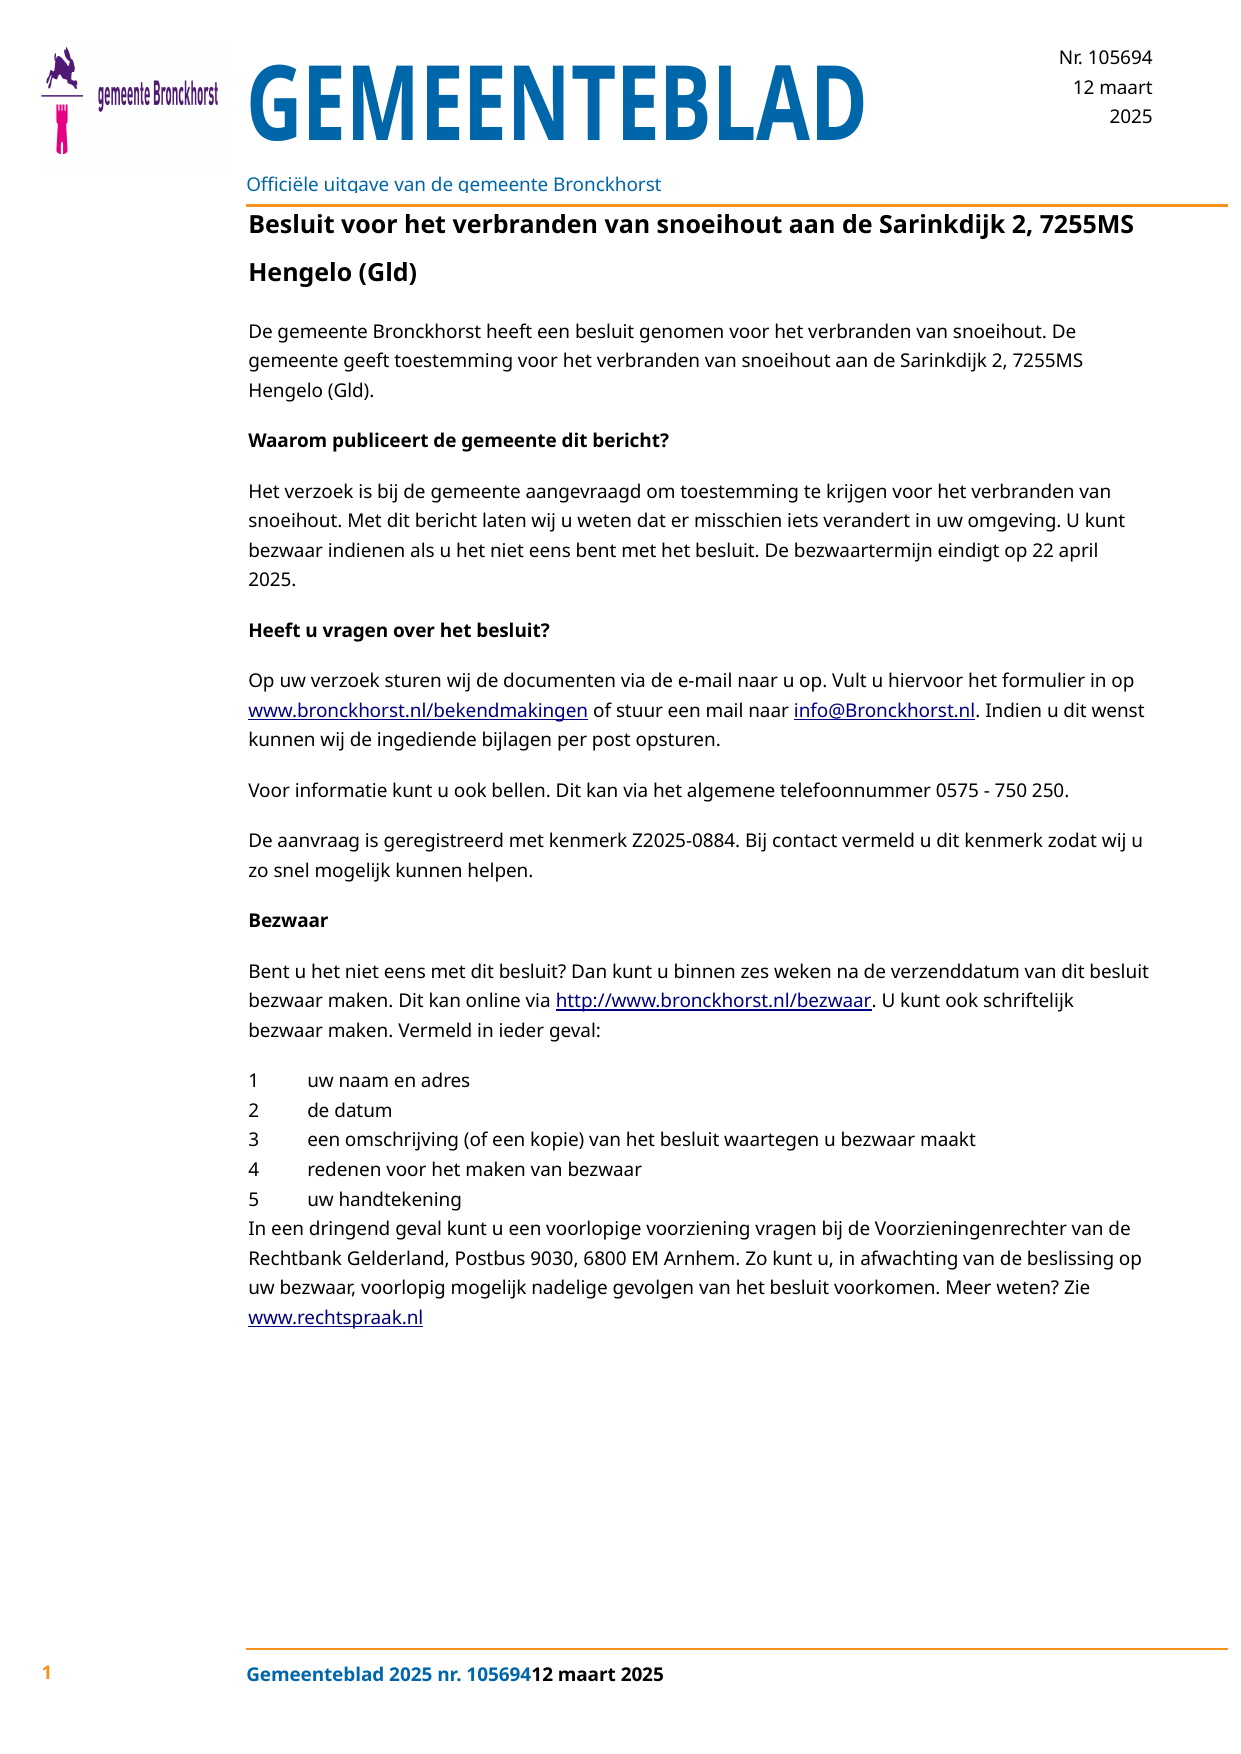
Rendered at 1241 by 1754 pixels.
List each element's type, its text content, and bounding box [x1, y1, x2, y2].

text Het verzoek is bij de gemeente aangevraagd om toestemming te krijgen voor het verbranden van snoeihout. Met dit bericht laten wij u weten dat er misschien iets verandert in uw omgeving. U kunt bezwaar indienen als u het niet eens bent met het besluit. De bezwaartermijn eindigt op 22 april 2025. [248, 478, 1152, 592]
text Waarom publiceert de gemeente dit bericht? [248, 427, 1152, 453]
text Bent u het niet eens met dit besluit? Dan kunt u binnen zes weken na de verzenddatum van dit besluit bezwaar maken. Dit kan online via http://www.bronckhorst.nl/bezwaar. U kunt ook schriftelijk bezwaar maken. Vermeld in ieder geval: [248, 958, 1152, 1043]
picture [41, 47, 231, 172]
text Heeft u vragen over het besluit? [248, 617, 1152, 643]
text Bezwaar [248, 907, 1152, 933]
text Besluit voor het verbranden van snoeihout aan de Sarinkdijk 2, 7255MS Hengelo (Gld) [248, 207, 1152, 288]
text In een dringend geval kunt u een voorlopige voorziening vragen bij de Voorzieningenrechter van de Rechtbank Gelderland, Postbus 9030, 6800 EM Arnhem. Zo kunt u, in afwachting van de beslissing op uw bezwaar, voorlopig mogelijk nadelige gevolgen van het besluit voorkomen. Meer weten? Zie www.rechtspraak.nl [248, 1215, 1152, 1330]
list de datum [248, 1097, 1152, 1123]
text De aanvraag is geregistreerd met kenmerk Z2025-0884. Bij contact vermeld u dit kenmerk zodat wij u zo snel mogelijk kunnen helpen. [248, 827, 1152, 883]
text Op uw verzoek sturen wij de documenten via de e-mail naar u op. Vult u hiervoor het formulier in op www.bronckhorst.nl/bekendmakingen of stuur een mail naar info@Bronckhorst.nl. Indien u dit wenst kunnen wij de ingediende bijlagen per post opsturen. [248, 667, 1152, 752]
list uw handtekening [248, 1186, 1152, 1212]
list uw naam en adres [248, 1067, 1152, 1093]
text De gemeente Bronckhorst heeft een besluit genomen voor het verbranden van snoeihout. De gemeente geeft toestemming voor het verbranden van snoeihout aan de Sarinkdijk 2, 7255MS Hengelo (Gld). [248, 318, 1152, 403]
list een omschrijving (of een kopie) van het besluit waartegen u bezwaar maakt [248, 1127, 1152, 1152]
text Voor informatie kunt u ook bellen. Dit kan via het algemene telefoonnummer 0575 - 750 250. [248, 777, 1152, 803]
list redenen voor het maken van bezwaar [248, 1156, 1152, 1182]
